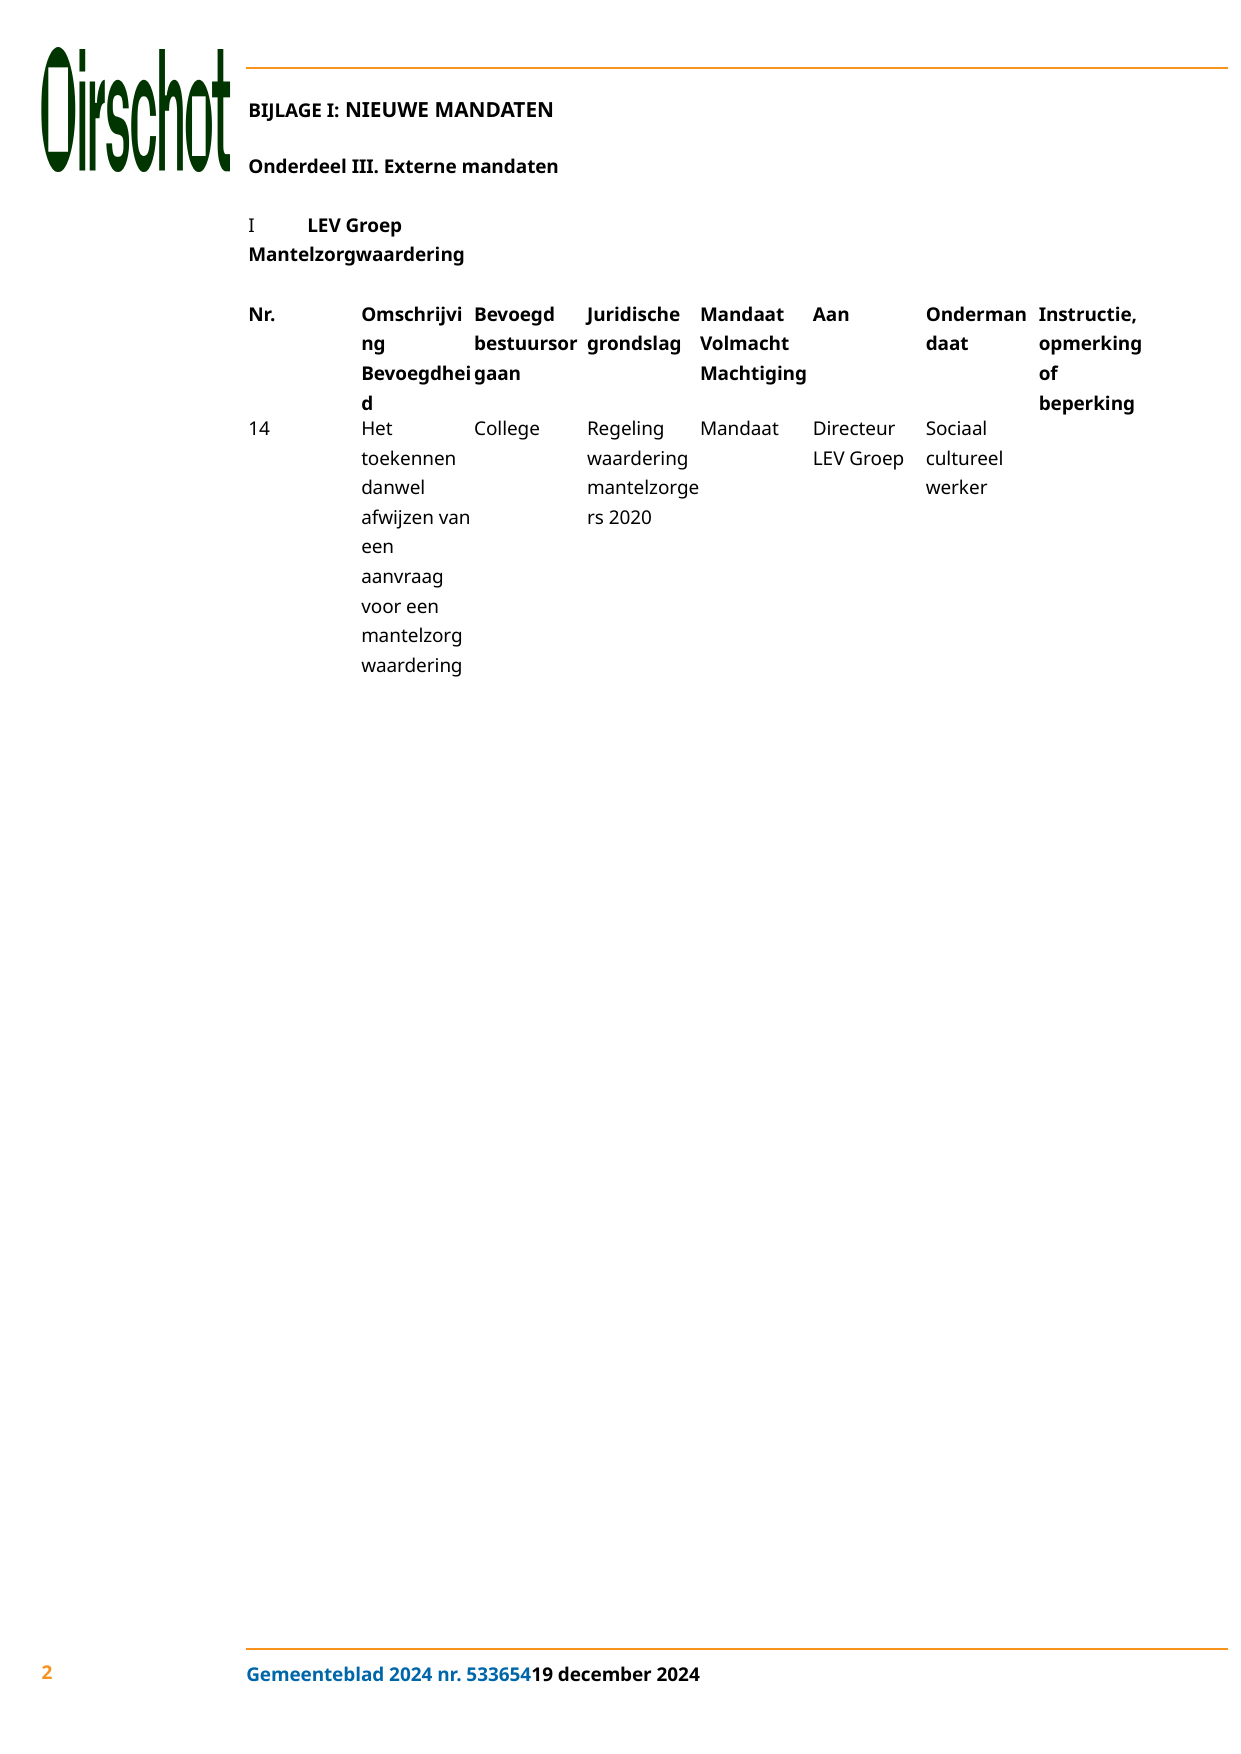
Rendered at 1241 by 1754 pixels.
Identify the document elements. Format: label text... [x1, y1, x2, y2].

table_cell 14 [248, 415, 361, 678]
table_cell Sociaal cultureel werker [926, 415, 1038, 678]
table_cell Directeur LEV Groep [813, 415, 926, 678]
table_header Instructie, opmerking of beperking [1039, 301, 1152, 415]
table_cell Mandaat [700, 415, 813, 678]
table_cell College [474, 415, 587, 678]
table_header Mandaat Volmacht Machtiging [700, 301, 813, 415]
table_header Juridische grondslag [587, 301, 700, 415]
table_cell Regeling waardering mantelzorgers 2020 [587, 415, 700, 678]
table_cell Het toekennen danwel afwijzen van een aanvraag voor een mantelzorgwaardering [361, 415, 474, 678]
text Mantelzorgwaardering [248, 242, 1152, 267]
table_header Aan [813, 301, 926, 415]
picture [41, 47, 231, 172]
table_header Nr. [248, 301, 361, 415]
table_cell [1039, 415, 1152, 678]
list LEV Groep [248, 212, 1152, 238]
table_header Omschrijving Bevoegdheid [361, 301, 474, 415]
table_header Bevoegd bestuursorgaan [474, 301, 587, 415]
text Onderdeel III. Externe mandaten [248, 153, 1152, 179]
table_header Ondermandaat [926, 301, 1038, 415]
text BIJLAGE I: NIEUWE MANDATEN [248, 95, 1152, 123]
